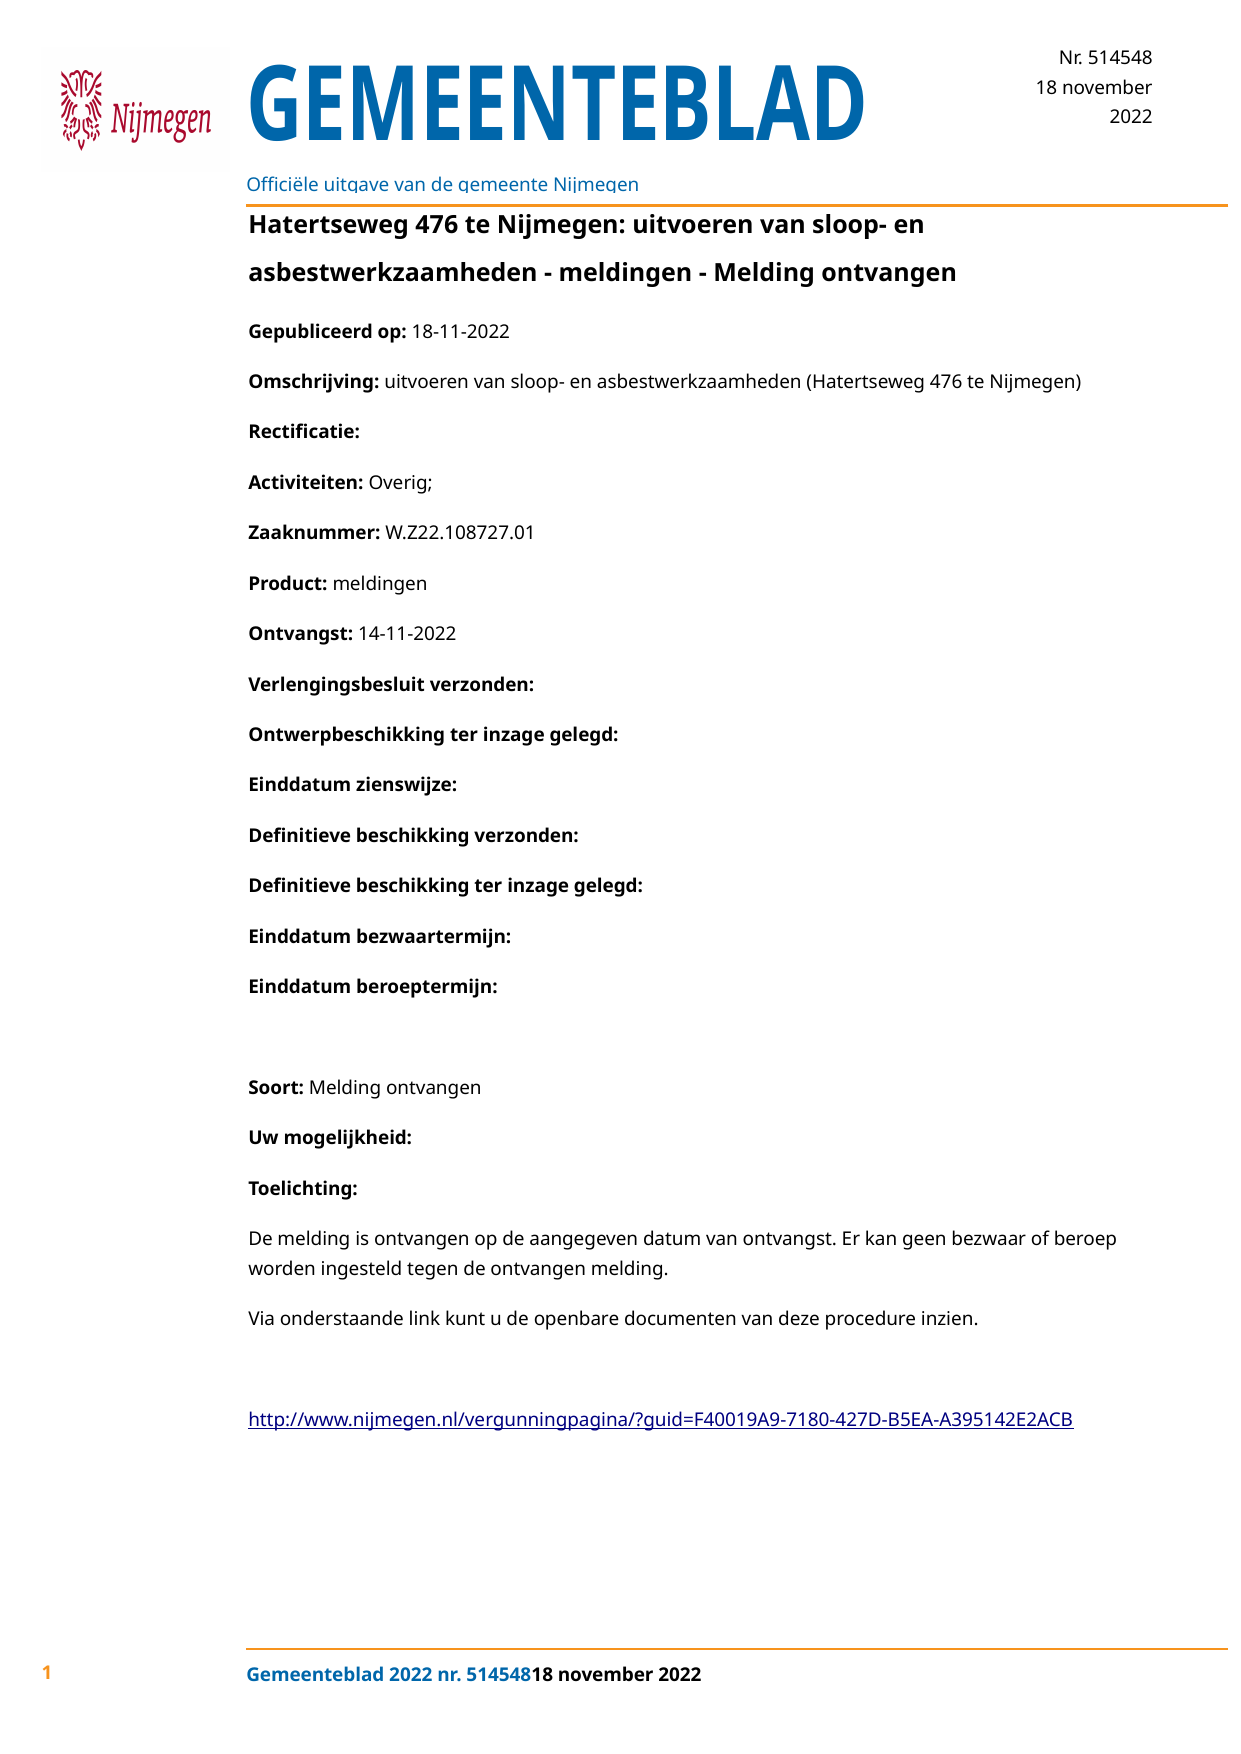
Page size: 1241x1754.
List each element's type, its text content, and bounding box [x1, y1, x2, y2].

text Einddatum beroeptermijn: [248, 973, 1152, 999]
text Einddatum zienswijze: [248, 772, 1152, 797]
text Einddatum bezwaartermijn: [248, 923, 1152, 949]
text Ontwerpbeschikking ter inzage gelegd: [248, 721, 1152, 747]
text Ontvangst: 14-11-2022 [248, 620, 1152, 646]
text http://www.nijmegen.nl/vergunningpagina/?guid=F40019A9-7180-427D-B5EA-A395142E2ACB [248, 1406, 1152, 1432]
text Definitieve beschikking verzonden: [248, 822, 1152, 848]
text Verlengingsbesluit verzonden: [248, 671, 1152, 697]
text Zaaknummer: W.Z22.108727.01 [248, 519, 1152, 545]
picture [41, 47, 231, 172]
text Uw mogelijkheid: [248, 1124, 1152, 1150]
text Rectificatie: [248, 419, 1152, 444]
text Gepubliceerd op: 18-11-2022 [248, 318, 1152, 344]
text Toelichting: [248, 1175, 1152, 1201]
text De melding is ontvangen op de aangegeven datum van ontvangst. Er kan geen bezwaar of beroep worden ingesteld tegen de ontvangen melding. [248, 1225, 1152, 1281]
text Hatertseweg 476 te Nijmegen: uitvoeren van sloop- en asbestwerkzaamheden - meldingen - Melding ontvangen [248, 207, 1152, 288]
text Product: meldingen [248, 570, 1152, 596]
text Soort: Melding ontvangen [248, 1074, 1152, 1100]
text Definitieve beschikking ter inzage gelegd: [248, 872, 1152, 898]
text Via onderstaande link kunt u de openbare documenten van deze procedure inzien. [248, 1305, 1152, 1331]
text Activiteiten: Overig; [248, 469, 1152, 495]
text Omschrijving: uitvoeren van sloop- en asbestwerkzaamheden (Hatertseweg 476 te Nijmegen) [248, 368, 1152, 394]
